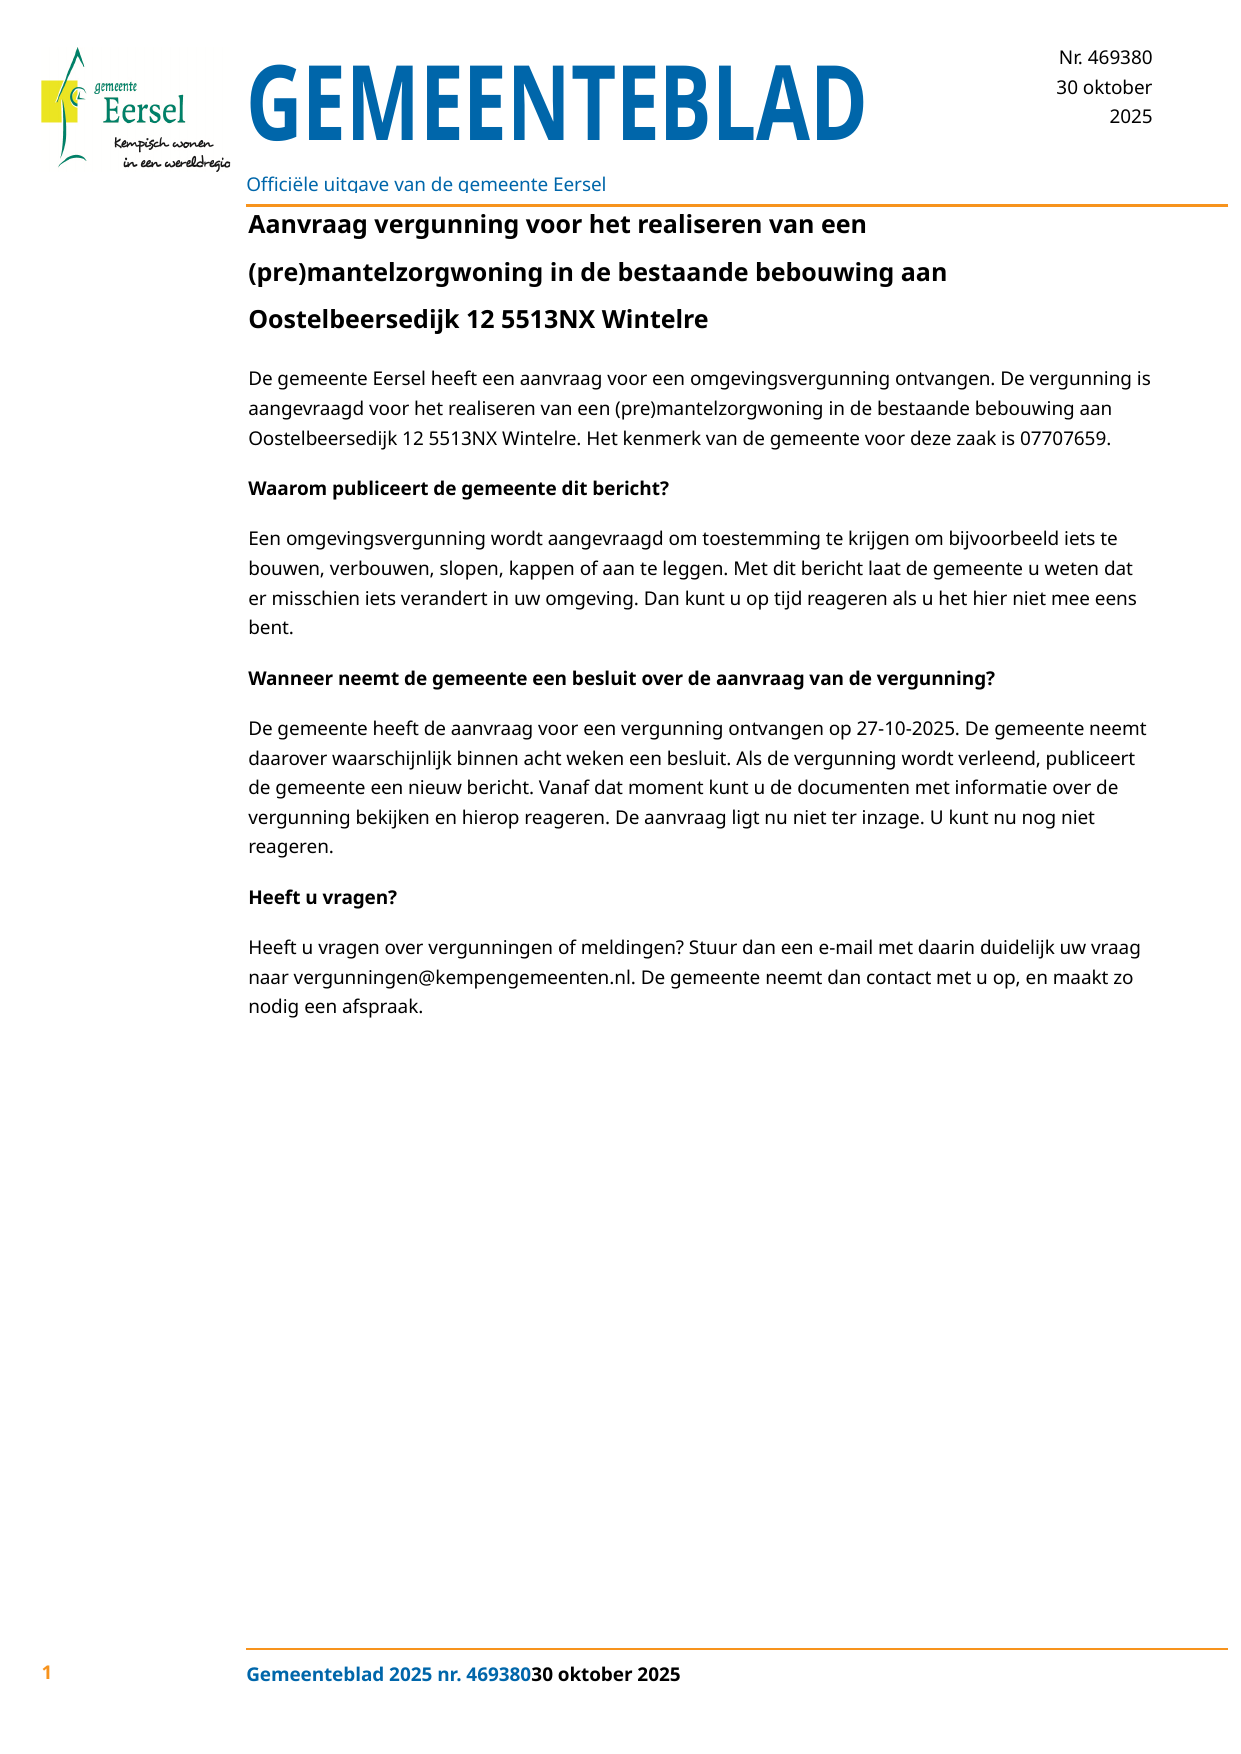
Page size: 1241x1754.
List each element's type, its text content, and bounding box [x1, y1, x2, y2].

text Waarom publiceert de gemeente dit bericht? [248, 475, 1152, 501]
text Aanvraag vergunning voor het realiseren van een (pre)mantelzorgwoning in de bestaande bebouwing aan Oostelbeersedijk 12 5513NX Wintelre [248, 207, 1152, 336]
picture [41, 47, 231, 172]
text Een omgevingsvergunning wordt aangevraagd om toestemming te krijgen om bijvoorbeeld iets te bouwen, verbouwen, slopen, kappen of aan te leggen. Met dit bericht laat de gemeente u weten dat er misschien iets verandert in uw omgeving. Dan kunt u op tijd reageren als u het hier niet mee eens bent. [248, 526, 1152, 640]
text De gemeente heeft de aanvraag voor een vergunning ontvangen op 27-10-2025. De gemeente neemt daarover waarschijnlijk binnen acht weken een besluit. Als de vergunning wordt verleend, publiceert de gemeente een nieuw bericht. Vanaf dat moment kunt u de documenten met informatie over de vergunning bekijken en hierop reageren. De aanvraag ligt nu niet ter inzage. U kunt nu nog niet reageren. [248, 715, 1152, 859]
text Wanneer neemt de gemeente een besluit over de aanvraag van de vergunning? [248, 665, 1152, 690]
text Heeft u vragen over vergunningen of meldingen? Stuur dan een e-mail met daarin duidelijk uw vraag naar vergunningen@kempengemeenten.nl. De gemeente neemt dan contact met u op, en maakt zo nodig een afspraak. [248, 934, 1152, 1019]
text De gemeente Eersel heeft een aanvraag voor een omgevingsvergunning ontvangen. De vergunning is aangevraagd voor het realiseren van een (pre)mantelzorgwoning in de bestaande bebouwing aan Oostelbeersedijk 12 5513NX Wintelre. Het kenmerk van de gemeente voor deze zaak is 07707659. [248, 366, 1152, 450]
text Heeft u vragen? [248, 884, 1152, 909]
